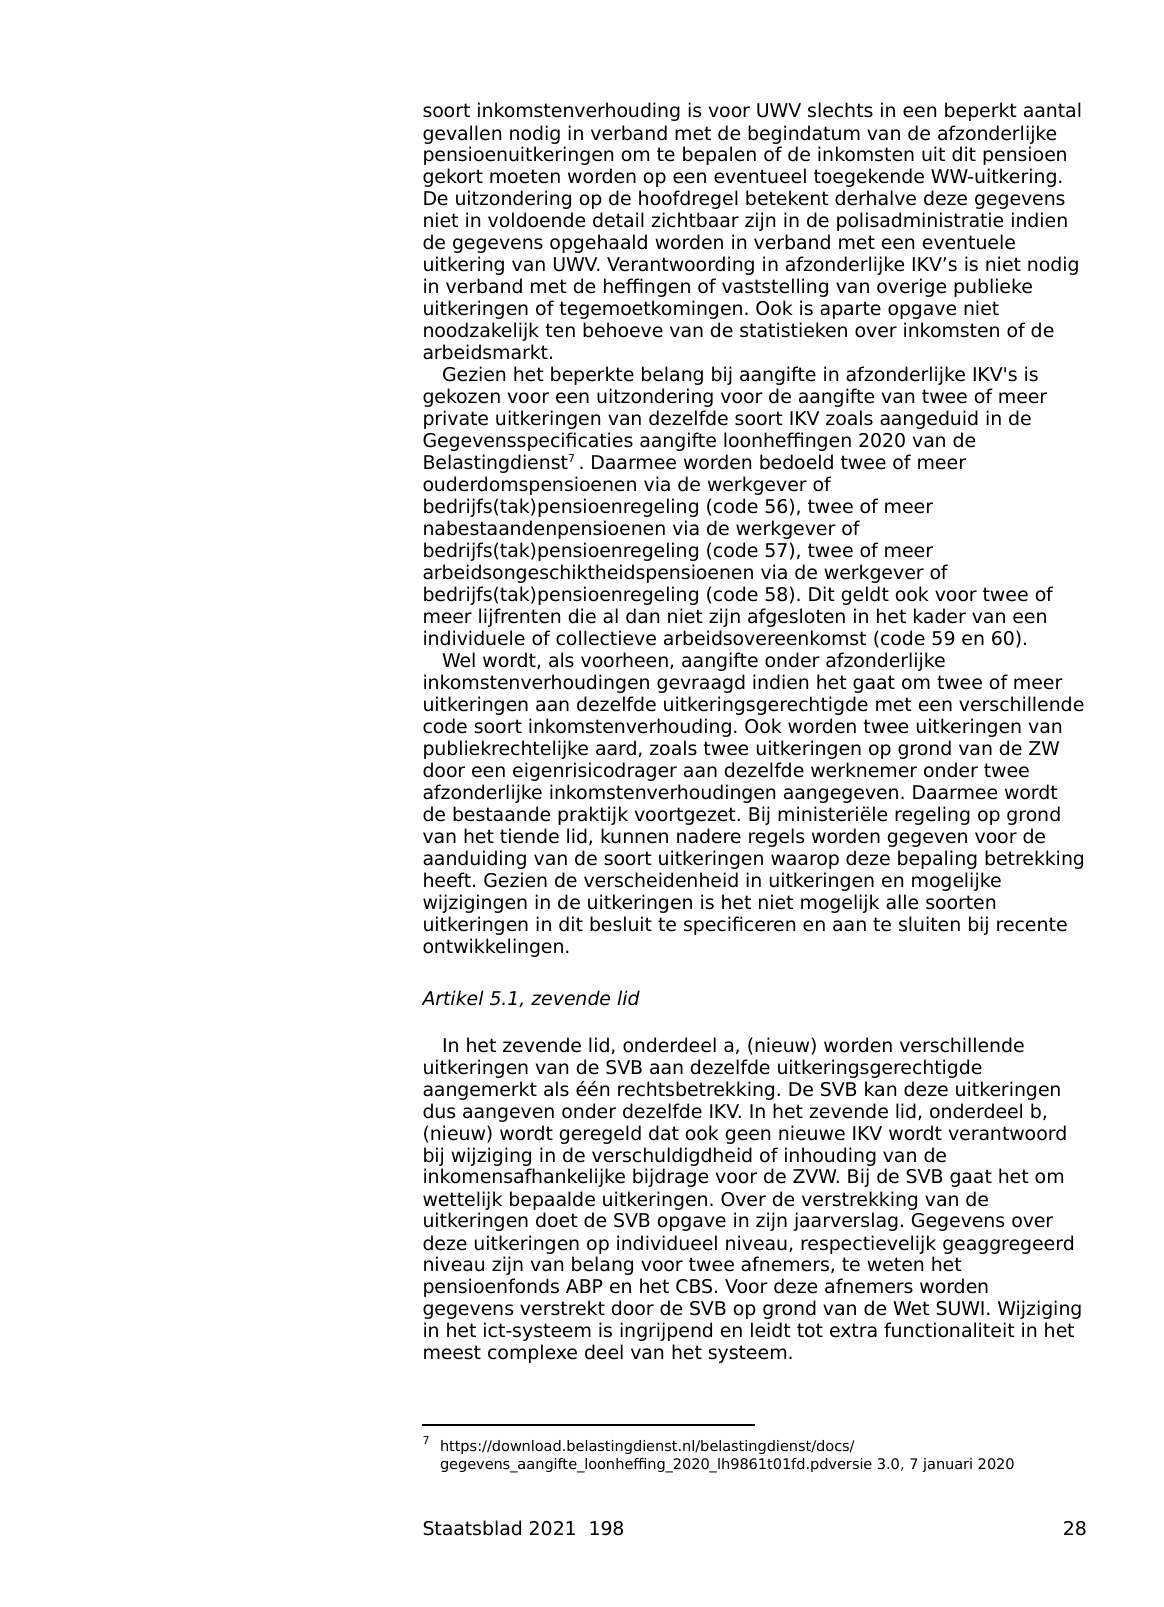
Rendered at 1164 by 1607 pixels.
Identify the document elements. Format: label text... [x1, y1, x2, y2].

text https://download.belastingdienst.nl/belastingdienst/docs/gegevens_aangifte_loonheffing_2020_lh9861t01fd.pdversie 3.0, 7 januari 2020 [422, 1434, 1087, 1473]
text In het zevende lid, onderdeel a, (nieuw) worden verschillende uitkeringen van de SVB aan dezelfde uitkeringsgerechtigde aangemerkt als één rechtsbetrekking. De SVB kan deze uitkeringen dus aangeven onder dezelfde IKV. In het zevende lid, onderdeel b, (nieuw) wordt geregeld dat ook geen nieuwe IKV wordt verantwoord bij wijziging in de verschuldigdheid of inhouding van de inkomensafhankelijke bijdrage voor de ZVW. Bij de SVB gaat het om wettelijk bepaalde uitkeringen. Over de verstrekking van de uitkeringen doet de SVB opgave in zijn jaarverslag. Gegevens over deze uitkeringen op individueel niveau, respectievelijk geaggregeerd niveau zijn van belang voor twee afnemers, te weten het pensioenfonds ABP en het CBS. Voor deze afnemers worden gegevens verstrekt door de SVB op grond van de Wet SUWI. Wijziging in het ict-systeem is ingrijpend en leidt tot extra functionaliteit in het meest complexe deel van het systeem. [422, 1034, 1087, 1364]
text soort inkomstenverhouding is voor UWV slechts in een beperkt aantal gevallen nodig in verband met de begindatum van de afzonderlijke pensioenuitkeringen om te bepalen of de inkomsten uit dit pensioen gekort moeten worden op een eventueel toegekende WW-uitkering. De uitzondering op de hoofdregel betekent derhalve deze gegevens niet in voldoende detail zichtbaar zijn in de polisadministratie indien de gegevens opgehaald worden in verband met een eventuele uitkering van UWV. Verantwoording in afzonderlijke IKV’s is niet nodig in verband met de heffingen of vaststelling van overige publieke uitkeringen of tegemoetkomingen. Ook is aparte opgave niet noodzakelijk ten behoeve van de statistieken over inkomsten of de arbeidsmarkt. [422, 100, 1087, 364]
text Wel wordt, als voorheen, aangifte onder afzonderlijke inkomstenverhoudingen gevraagd indien het gaat om twee of meer uitkeringen aan dezelfde uitkeringsgerechtigde met een verschillende code soort inkomstenverhouding. Ook worden twee uitkeringen van publiekrechtelijke aard, zoals twee uitkeringen op grond van de ZW door een eigenrisicodrager aan dezelfde werknemer onder twee afzonderlijke inkomstenverhoudingen aangegeven. Daarmee wordt de bestaande praktijk voortgezet. Bij ministeriële regeling op grond van het tiende lid, kunnen nadere regels worden gegeven voor de aanduiding van de soort uitkeringen waarop deze bepaling betrekking heeft. Gezien de verscheidenheid in uitkeringen en mogelijke wijzigingen in de uitkeringen is het niet mogelijk alle soorten uitkeringen in dit besluit te specificeren en aan te sluiten bij recente ontwikkelingen. [422, 650, 1087, 958]
text Gezien het beperkte belang bij aangifte in afzonderlijke IKV's is gekozen voor een uitzondering voor de aangifte van twee of meer private uitkeringen van dezelfde soort IKV zoals aangeduid in de Gegevensspecificaties aangifte loonheffingen 2020 van de Belastingdienst. Daarmee worden bedoeld twee of meer ouderdomspensioenen via de werkgever of bedrijfs(tak)pensioenregeling (code 56), twee of meer nabestaandenpensioenen via de werkgever of bedrijfs(tak)pensioenregeling (code 57), twee of meer arbeidsongeschiktheidspensioenen via de werkgever of bedrijfs(tak)pensioenregeling (code 58). Dit geldt ook voor twee of meer lijfrenten die al dan niet zijn afgesloten in het kader van een individuele of collectieve arbeidsovereenkomst (code 59 en 60). [422, 364, 1087, 650]
subtitle Artikel 5.1, zevende lid [422, 988, 1087, 1009]
